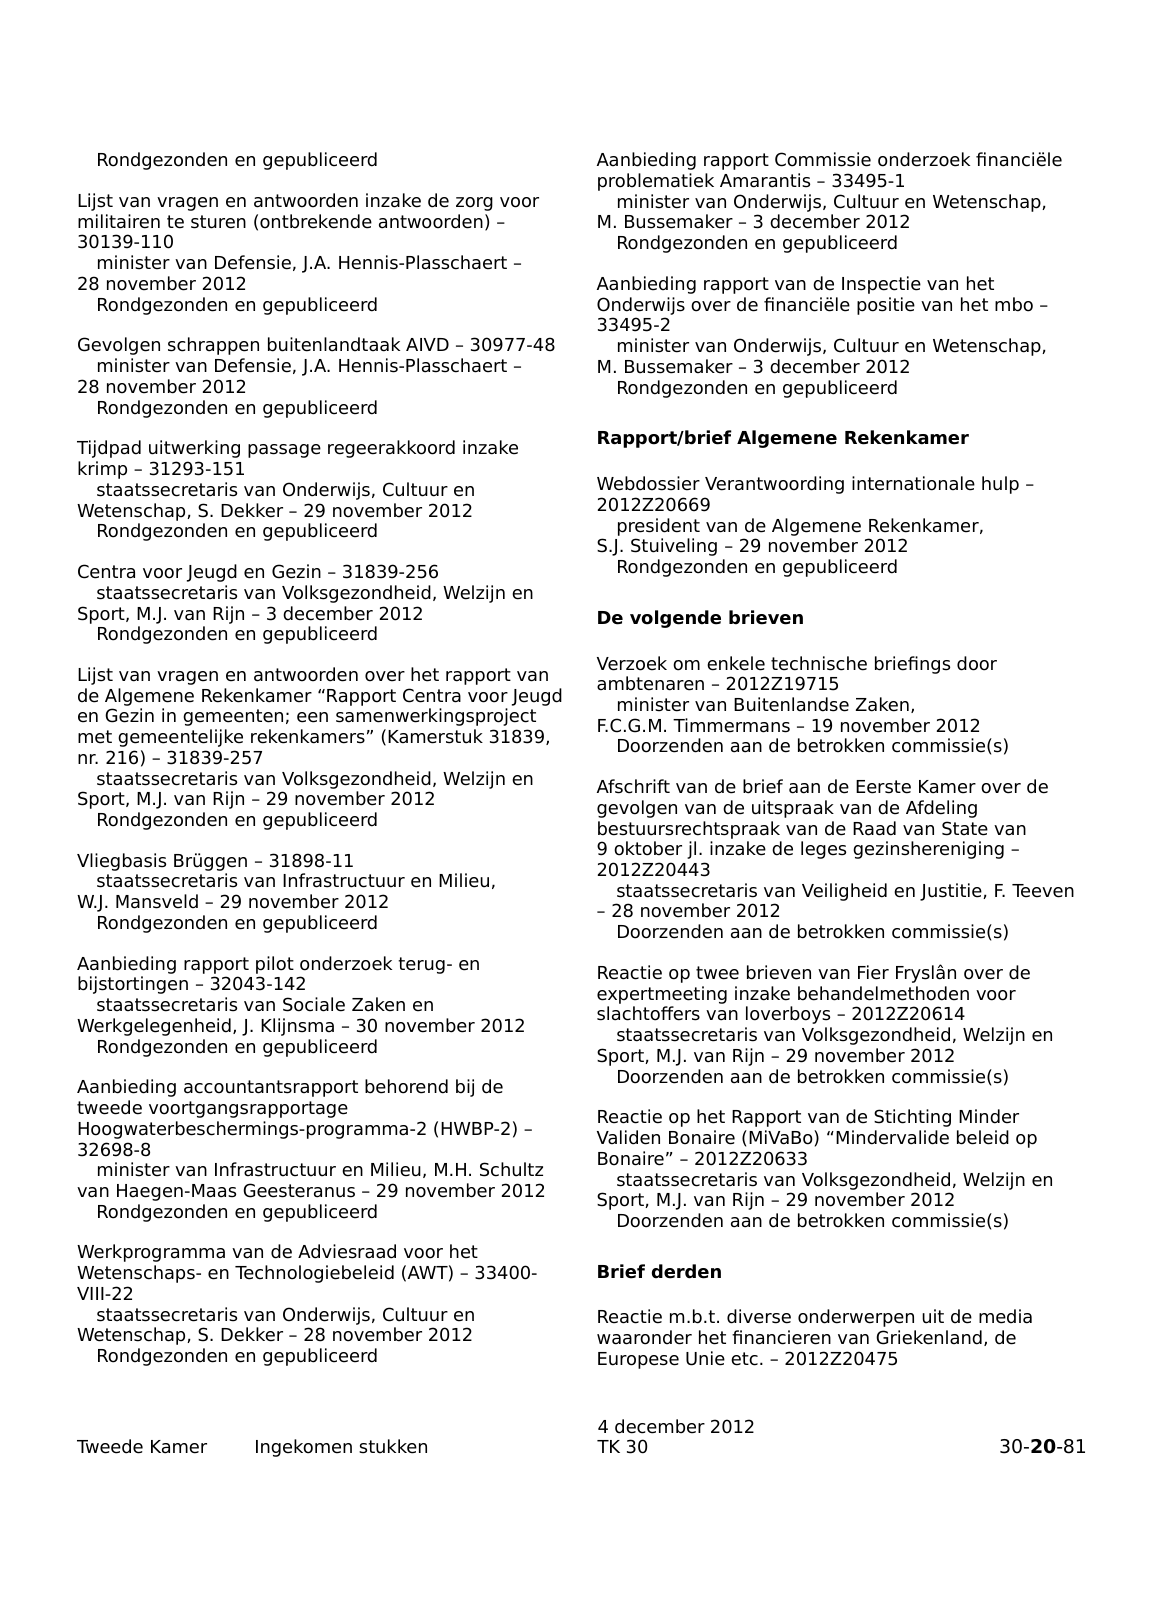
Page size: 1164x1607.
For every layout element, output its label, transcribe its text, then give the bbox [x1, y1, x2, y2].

text Rondgezonden en gepubliceerd [596, 557, 1087, 578]
text staatssecretaris van Volksgezondheid, Welzijn en Sport, M.J. van Rijn – 29 november 2012 [596, 1169, 1087, 1211]
text Rondgezonden en gepubliceerd [77, 1202, 567, 1222]
text staatssecretaris van Volksgezondheid, Welzijn en Sport, M.J. van Rijn – 29 november 2012 [596, 1025, 1087, 1066]
text Rondgezonden en gepubliceerd [77, 810, 567, 831]
text staatssecretaris van Veiligheid en Justitie, F. Teeven – 28 november 2012 [596, 881, 1087, 922]
text Rondgezonden en gepubliceerd [77, 913, 567, 933]
text Aanbieding rapport Commissie onderzoek financiële problematiek Amarantis – 33495-1 [596, 150, 1087, 192]
text Werkprogramma van de Adviesraad voor het Wetenschaps- en Technologiebeleid (AWT) – 33400-VIII-22 [77, 1242, 567, 1304]
text staatssecretaris van Sociale Zaken en Werkgelegenheid, J. Klijnsma – 30 november 2012 [77, 995, 567, 1036]
subtitle Brief derden [596, 1262, 1087, 1282]
text Centra voor Jeugd en Gezin – 31839-256 [77, 562, 567, 583]
text Lijst van vragen en antwoorden inzake de zorg voor militairen te sturen (ontbrekende antwoorden) – 30139-110 [77, 191, 567, 253]
text Rondgezonden en gepubliceerd [77, 624, 567, 645]
text staatssecretaris van Volksgezondheid, Welzijn en Sport, M.J. van Rijn – 3 december 2012 [77, 583, 567, 624]
text minister van Infrastructuur en Milieu, M.H. Schultz van Haegen-Maas Geesteranus – 29 november 2012 [77, 1160, 567, 1202]
text Rondgezonden en gepubliceerd [77, 1036, 567, 1057]
text Rondgezonden en gepubliceerd [77, 521, 567, 542]
subtitle Rapport/brief Algemene Rekenkamer [596, 428, 1087, 449]
text Aanbieding rapport pilot onderzoek terug- en bijstortingen – 32043-142 [77, 953, 567, 995]
text Reactie m.b.t. diverse onderwerpen uit de media waaronder het financieren van Griekenland, de Europese Unie etc. – 2012Z20475 [596, 1307, 1087, 1369]
text Rondgezonden en gepubliceerd [77, 397, 567, 418]
text minister van Defensie, J.A. Hennis-Plasschaert – 28 november 2012 [77, 356, 567, 397]
text Lijst van vragen en antwoorden over het rapport van de Algemene Rekenkamer “Rapport Centra voor Jeugd en Gezin in gemeenten; een samenwerkingsproject met gemeentelijke rekenkamers” (Kamerstuk 31839, nr. 216) – 31839-257 [77, 665, 567, 768]
text staatssecretaris van Volksgezondheid, Welzijn en Sport, M.J. van Rijn – 29 november 2012 [77, 768, 567, 810]
text Rondgezonden en gepubliceerd [77, 150, 567, 171]
text minister van Onderwijs, Cultuur en Wetenschap, M. Bussemaker – 3 december 2012 [596, 336, 1087, 377]
text Rondgezonden en gepubliceerd [77, 294, 567, 315]
text Rondgezonden en gepubliceerd [596, 377, 1087, 398]
text staatssecretaris van Infrastructuur en Milieu, W.J. Mansveld – 29 november 2012 [77, 871, 567, 913]
text Doorzenden aan de betrokken commissie(s) [596, 1211, 1087, 1232]
text Gevolgen schrappen buitenlandtaak AIVD – 30977-48 [77, 335, 567, 356]
text Aanbieding rapport van de Inspectie van het Onderwijs over de financiële positie van het mbo – 33495-2 [596, 274, 1087, 336]
text Webdossier Verantwoording internationale hulp – 2012Z20669 [596, 474, 1087, 515]
subtitle De volgende brieven [596, 608, 1087, 628]
text staatssecretaris van Onderwijs, Cultuur en Wetenschap, S. Dekker – 28 november 2012 [77, 1304, 567, 1346]
text Vliegbasis Brüggen – 31898-11 [77, 851, 567, 871]
text Reactie op twee brieven van Fier Fryslân over de expertmeeting inzake behandelmethoden voor slachtoffers van loverboys – 2012Z20614 [596, 963, 1087, 1025]
text Reactie op het Rapport van de Stichting Minder Validen Bonaire (MiVaBo) “Mindervalide beleid op Bonaire” – 2012Z20633 [596, 1107, 1087, 1169]
text staatssecretaris van Onderwijs, Cultuur en Wetenschap, S. Dekker – 29 november 2012 [77, 480, 567, 521]
text Doorzenden aan de betrokken commissie(s) [596, 1066, 1087, 1087]
text Aanbieding accountantsrapport behorend bij de tweede voortgangsrapportage Hoogwaterbeschermings-programma-2 (HWBP-2) – 32698-8 [77, 1077, 567, 1160]
text minister van Defensie, J.A. Hennis-Plasschaert – 28 november 2012 [77, 253, 567, 294]
text Doorzenden aan de betrokken commissie(s) [596, 736, 1087, 757]
text Afschrift van de brief aan de Eerste Kamer over de gevolgen van de uitspraak van de Afdeling bestuursrechtspraak van de Raad van State van 9 oktober jl. inzake de leges gezinshereniging – 2012Z20443 [596, 777, 1087, 881]
text president van de Algemene Rekenkamer, S.J. Stuiveling – 29 november 2012 [596, 515, 1087, 557]
text Rondgezonden en gepubliceerd [77, 1346, 567, 1367]
text Verzoek om enkele technische briefings door ambtenaren – 2012Z19715 [596, 653, 1087, 695]
text Rondgezonden en gepubliceerd [596, 233, 1087, 254]
text Doorzenden aan de betrokken commissie(s) [596, 922, 1087, 943]
text minister van Buitenlandse Zaken, F.C.G.M. Timmermans – 19 november 2012 [596, 695, 1087, 736]
text Tijdpad uitwerking passage regeerakkoord inzake krimp – 31293-151 [77, 438, 567, 480]
text minister van Onderwijs, Cultuur en Wetenschap, M. Bussemaker – 3 december 2012 [596, 192, 1087, 233]
